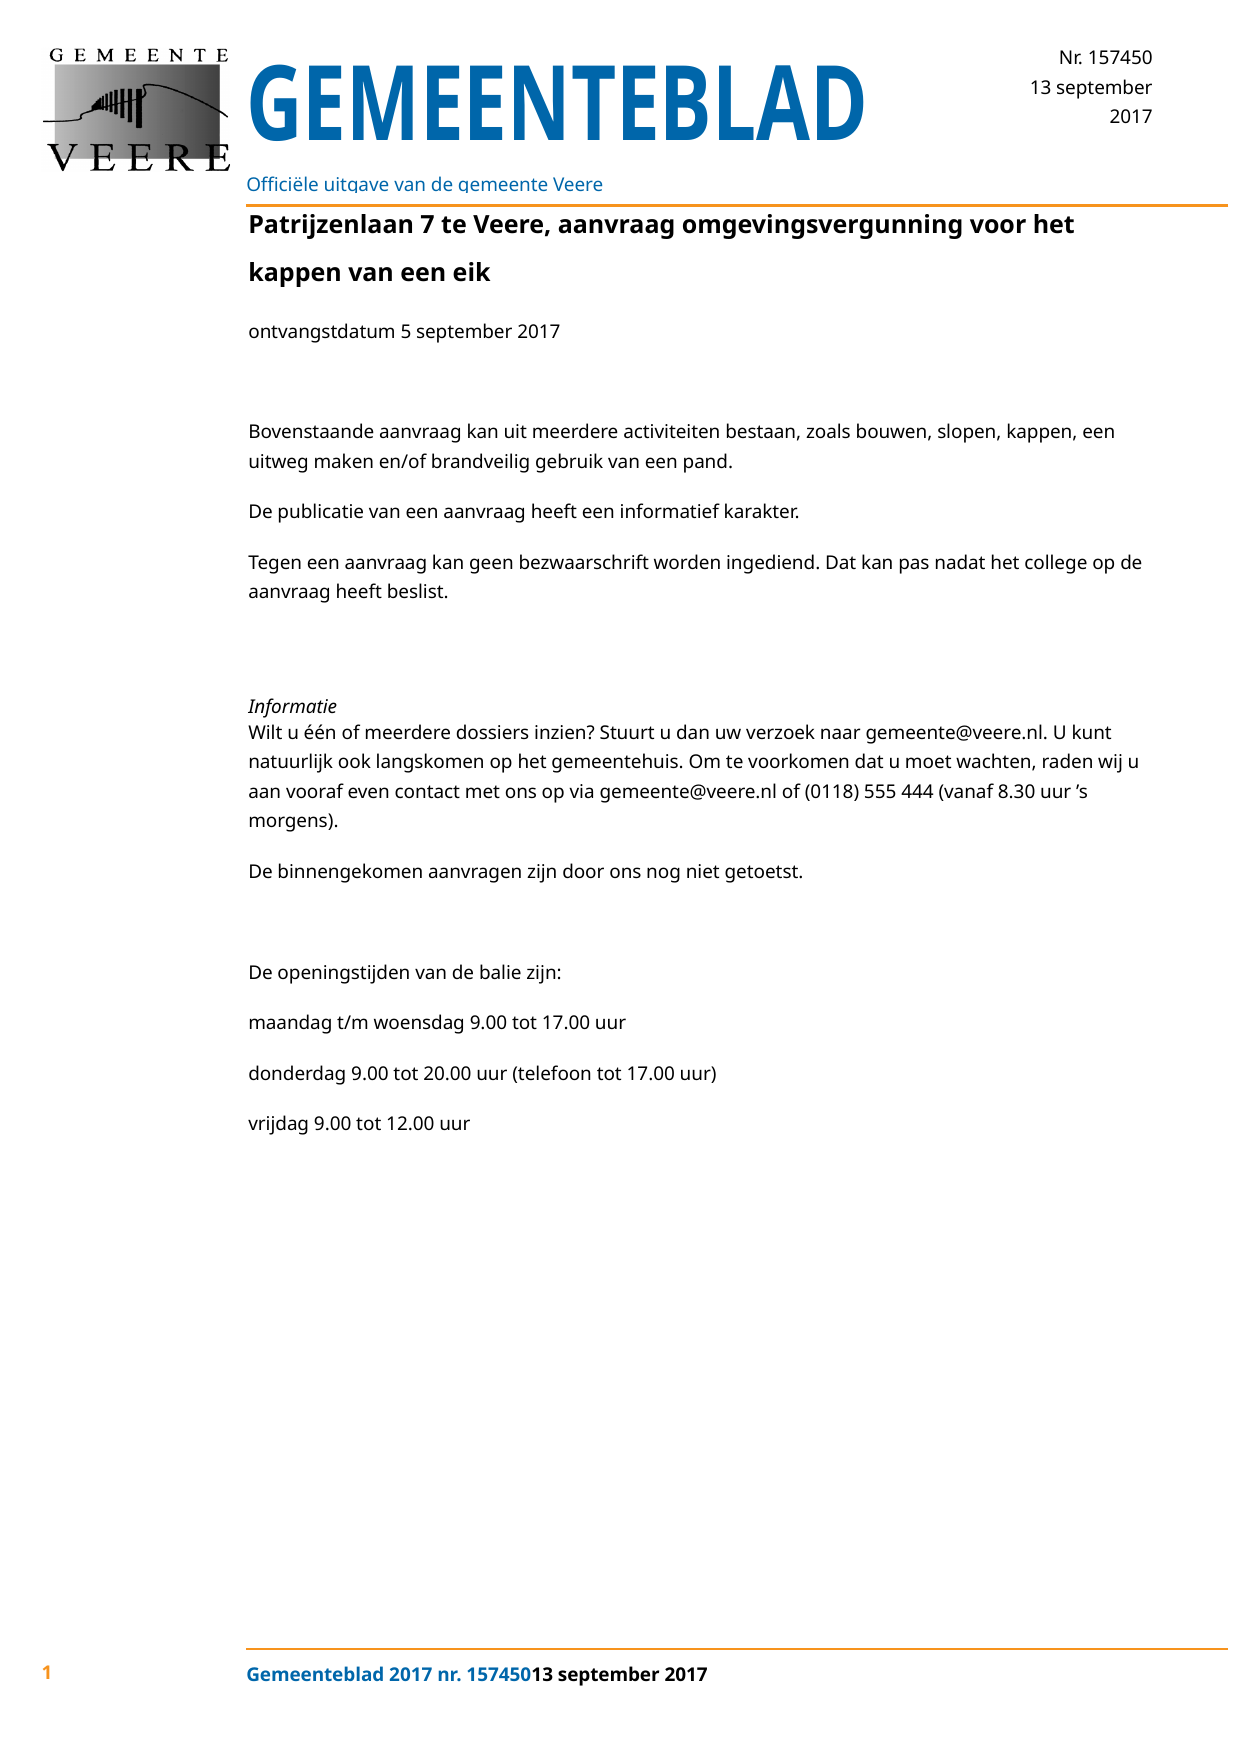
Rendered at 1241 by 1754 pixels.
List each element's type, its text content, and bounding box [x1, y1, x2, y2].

text maandag t/m woensdag 9.00 tot 17.00 uur [248, 1009, 1152, 1035]
text Patrijzenlaan 7 te Veere, aanvraag omgevingsvergunning voor het kappen van een eik [248, 207, 1152, 288]
text Tegen een aanvraag kan geen bezwaarschrift worden ingediend. Dat kan pas nadat het college op de aanvraag heeft beslist. [248, 549, 1152, 604]
text De binnengekomen aanvragen zijn door ons nog niet getoetst. [248, 858, 1152, 884]
text ontvangstdatum 5 september 2017 [248, 318, 1152, 344]
text De openingstijden van de balie zijn: [248, 959, 1152, 984]
text vrijdag 9.00 tot 12.00 uur [248, 1110, 1152, 1136]
picture [41, 47, 231, 172]
text Informatie [248, 693, 1152, 719]
text donderdag 9.00 tot 20.00 uur (telefoon tot 17.00 uur) [248, 1060, 1152, 1085]
text Wilt u één of meerdere dossiers inzien? Stuurt u dan uw verzoek naar gemeente@veere.nl. U kunt natuurlijk ook langskomen op het gemeentehuis. Om te voorkomen dat u moet wachten, raden wij u aan vooraf even contact met ons op via gemeente@veere.nl of (0118) 555 444 (vanaf 8.30 uur ’s morgens). [248, 719, 1152, 833]
text Bovenstaande aanvraag kan uit meerdere activiteiten bestaan, zoals bouwen, slopen, kappen, een uitweg maken en/of brandveilig gebruik van een pand. [248, 419, 1152, 474]
text De publicatie van een aanvraag heeft een informatief karakter. [248, 499, 1152, 524]
